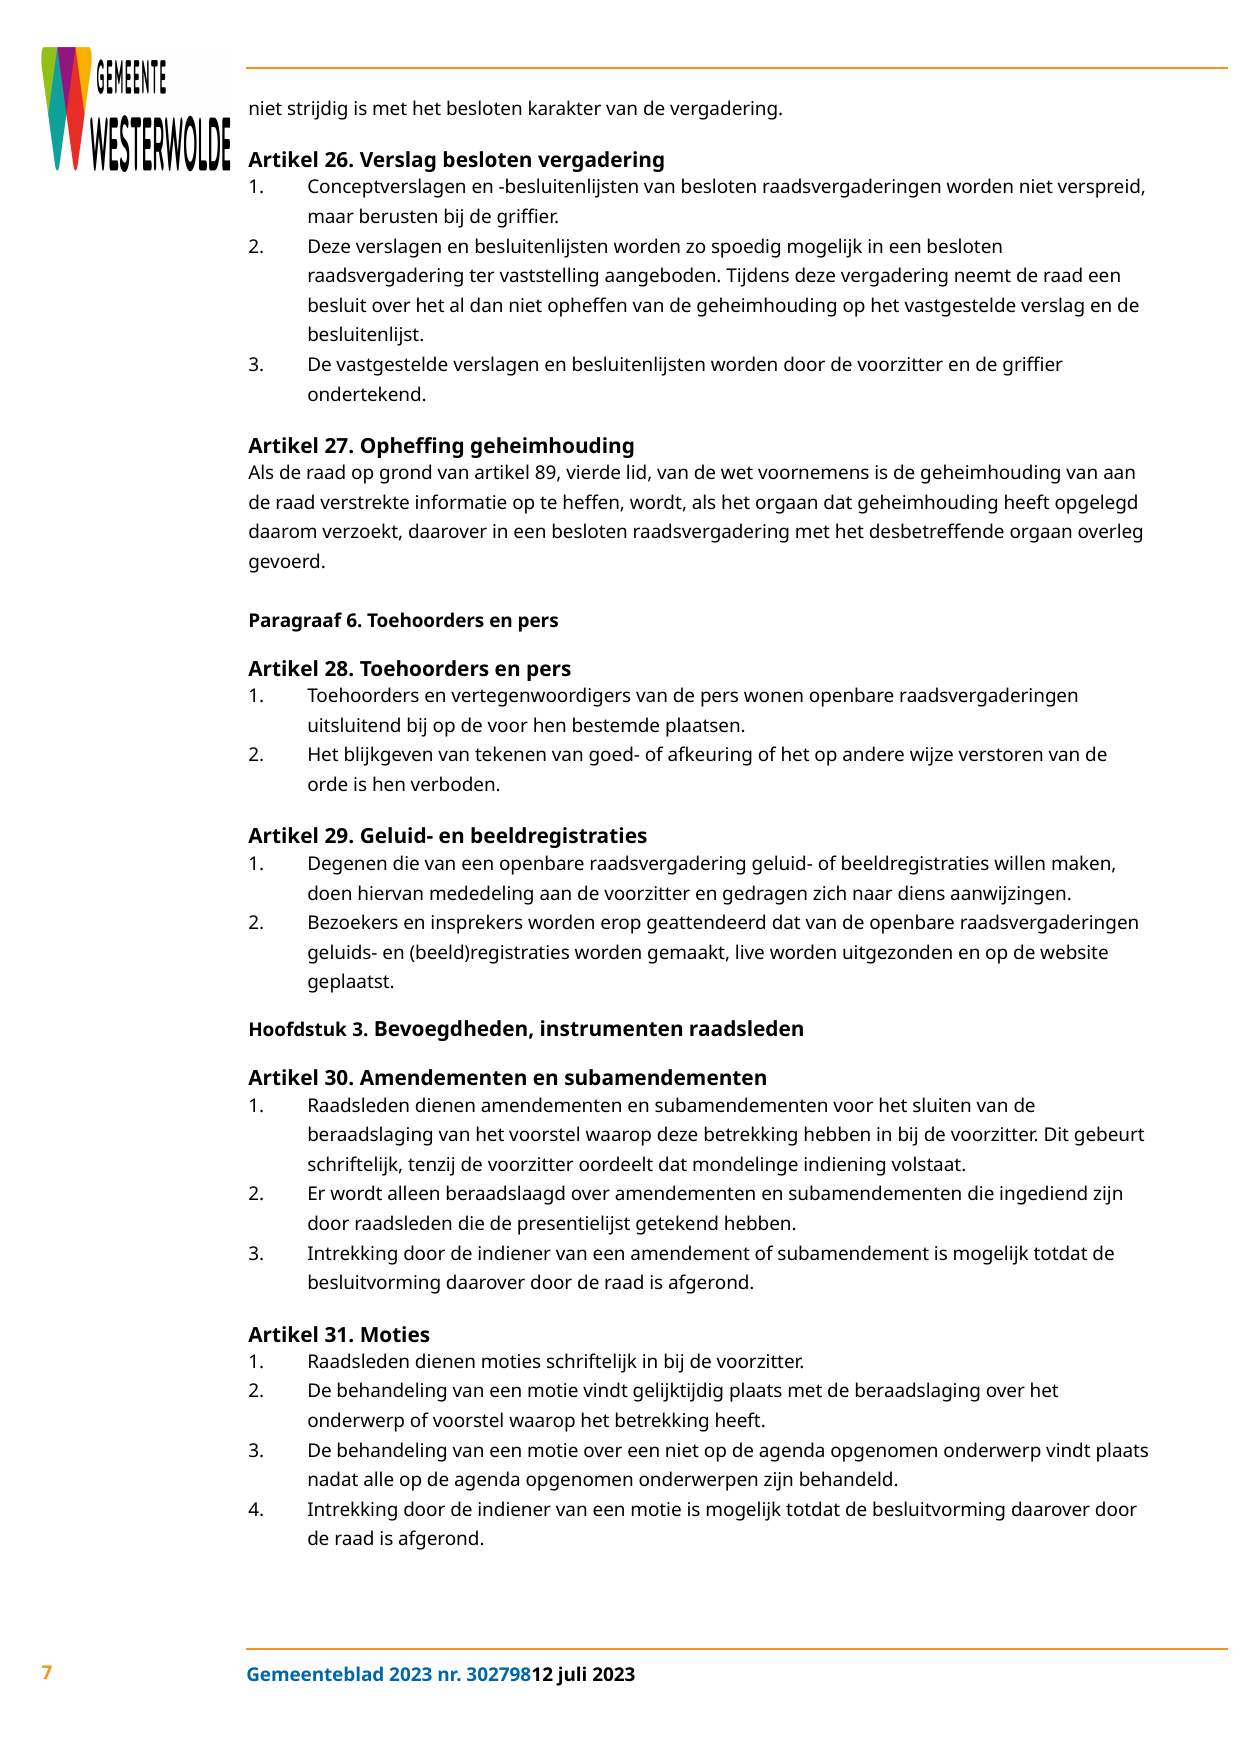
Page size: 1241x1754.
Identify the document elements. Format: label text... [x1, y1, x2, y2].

list De vastgestelde verslagen en besluitenlijsten worden door de voorzitter en de griffier ondertekend. [248, 351, 1152, 406]
text Artikel 29. Geluid- en beeldregistraties [248, 822, 1152, 850]
list Toehoorders en vertegenwoordigers van de pers wonen openbare raadsvergaderingen uitsluitend bij op de voor hen bestemde plaatsen. [248, 682, 1152, 738]
list Het blijkgeven van tekenen van goed- of afkeuring of het op andere wijze verstoren van de orde is hen verboden. [248, 742, 1152, 797]
list Deze verslagen en besluitenlijsten worden zo spoedig mogelijk in een besloten raadsvergadering ter vaststelling aangeboden. Tijdens deze vergadering neemt de raad een besluit over het al dan niet opheffen van de geheimhouding op het vastgestelde verslag en de besluitenlijst. [248, 233, 1152, 347]
picture [41, 47, 231, 172]
text Artikel 30. Amendementen en subamendementen [248, 1063, 1152, 1092]
list Er wordt alleen beraadslaagd over amendementen en subamendementen die ingediend zijn door raadsleden die de presentielijst getekend hebben. [248, 1181, 1152, 1236]
list Degenen die van een openbare raadsvergadering geluid- of beeldregistraties willen maken, doen hiervan mededeling aan de voorzitter en gedragen zich naar diens aanwijzingen. [248, 850, 1152, 905]
text niet strijdig is met het besloten karakter van de vergadering. [248, 95, 1152, 121]
list Bezoekers en insprekers worden erop geattendeerd dat van de openbare raadsvergaderingen geluids- en (beeld)registraties worden gemaakt, live worden uitgezonden en op de website geplaatst. [248, 909, 1152, 994]
text Hoofdstuk 3. Bevoegdheden, instrumenten raadsleden [248, 1014, 1152, 1042]
text Artikel 27. Opheffing geheimhouding [248, 431, 1152, 459]
list Raadsleden dienen amendementen en subamendementen voor het sluiten van de beraadslaging van het voorstel waarop deze betrekking hebben in bij de voorzitter. Dit gebeurt schriftelijk, tenzij de voorzitter oordeelt dat mondelinge indiening volstaat. [248, 1092, 1152, 1177]
text Artikel 26. Verslag besloten vergadering [248, 145, 1152, 174]
list De behandeling van een motie vindt gelijktijdig plaats met de beraadslaging over het onderwerp of voorstel waarop het betrekking heeft. [248, 1378, 1152, 1433]
text Artikel 31. Moties [248, 1320, 1152, 1348]
list Intrekking door de indiener van een motie is mogelijk totdat de besluitvorming daarover door de raad is afgerond. [248, 1496, 1152, 1551]
text Als de raad op grond van artikel 89, vierde lid, van de wet voornemens is de geheimhouding van aan de raad verstrekte informatie op te heffen, wordt, als het orgaan dat geheimhouding heeft opgelegd daarom verzoekt, daarover in een besloten raadsvergadering met het desbetreffende orgaan overleg gevoerd. [248, 459, 1152, 574]
list Raadsleden dienen moties schriftelijk in bij de voorzitter. [248, 1348, 1152, 1374]
text Paragraaf 6. Toehoorders en pers [248, 607, 1152, 633]
list De behandeling van een motie over een niet op de agenda opgenomen onderwerp vindt plaats nadat alle op de agenda opgenomen onderwerpen zijn behandeld. [248, 1437, 1152, 1492]
text Artikel 28. Toehoorders en pers [248, 654, 1152, 682]
list Conceptverslagen en -besluitenlijsten van besloten raadsvergaderingen worden niet verspreid, maar berusten bij de griffier. [248, 174, 1152, 229]
list Intrekking door de indiener van een amendement of subamendement is mogelijk totdat de besluitvorming daarover door de raad is afgerond. [248, 1240, 1152, 1295]
